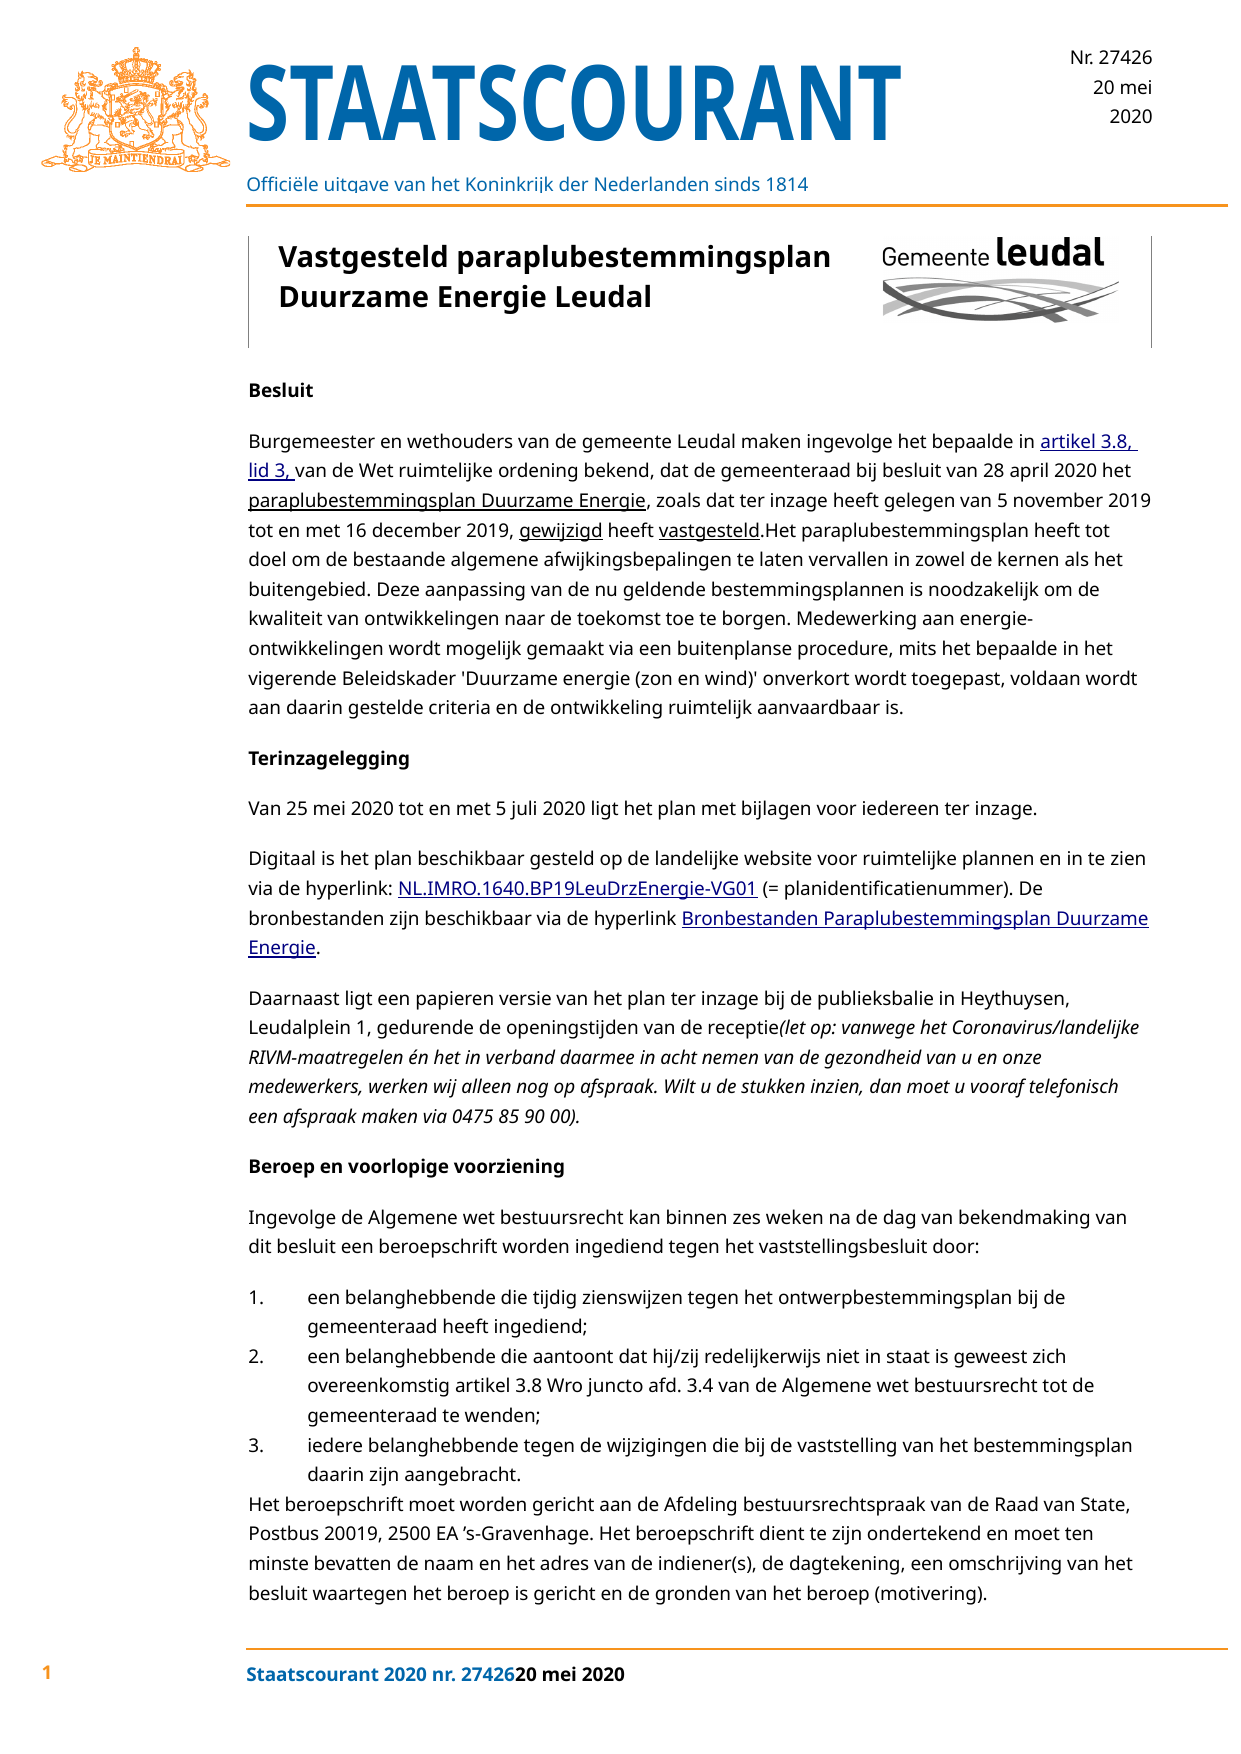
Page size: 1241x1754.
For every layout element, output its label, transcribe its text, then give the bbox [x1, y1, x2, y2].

text Burgemeester en wethouders van de gemeente Leudal maken ingevolge het bepaalde in artikel 3.8, lid 3, van de Wet ruimtelijke ordening bekend, dat de gemeenteraad bij besluit van 28 april 2020 het paraplubestemmingsplan Duurzame Energie, zoals dat ter inzage heeft gelegen van 5 november 2019 tot en met 16 december 2019, gewijzigd heeft vastgesteld.Het paraplubestemmingsplan heeft tot doel om de bestaande algemene afwijkingsbepalingen te laten vervallen in zowel de kernen als het buitengebied. Deze aanpassing van de nu geldende bestemmingsplannen is noodzakelijk om de kwaliteit van ontwikkelingen naar de toekomst toe te borgen. Medewerking aan energie-ontwikkelingen wordt mogelijk gemaakt via een buitenplanse procedure, mits het bepaalde in het vigerende Beleidskader 'Duurzame energie (zon en wind)' onverkort wordt toegepast, voldaan wordt aan daarin gestelde criteria en de ontwikkeling ruimtelijk aanvaardbaar is. [248, 428, 1152, 720]
picture [41, 47, 231, 172]
text Besluit [248, 378, 1152, 403]
list iedere belanghebbende tegen de wijzigingen die bij de vaststelling van het bestemmingsplan daarin zijn aangebracht. [248, 1432, 1152, 1487]
text Ingevolge de Algemene wet bestuursrecht kan binnen zes weken na de dag van bekendmaking van dit besluit een beroepschrift worden ingediend tegen het vaststellingsbesluit door: [248, 1204, 1152, 1259]
text Terinzagelegging [248, 745, 1152, 771]
text Daarnaast ligt een papieren versie van het plan ter inzage bij de publieksbalie in Heythuysen, Leudalplein 1, gedurende de openingstijden van de receptie(let op: vanwege het Coronavirus/landelijke RIVM-maatregelen én het in verband daarmee in acht nemen van de gezondheid van u en onze medewerkers, werken wij alleen nog op afspraak. Wilt u de stukken inzien, dan moet u vooraf telefonisch een afspraak maken via 0475 85 90 00). [248, 985, 1152, 1129]
table_header Vastgesteld paraplubestemmingsplan Duurzame Energie Leudal [249, 236, 850, 348]
table_header [1119, 236, 1151, 322]
picture [882, 236, 1119, 323]
table_header [850, 323, 1151, 348]
text Beroep en voorlopige voorziening [248, 1153, 1152, 1179]
text Digitaal is het plan beschikbaar gesteld op de landelijke website voor ruimtelijke plannen en in te zien via de hyperlink: NL.IMRO.1640.BP19LeuDrzEnergie-VG01 (= planidentificatienummer). De bronbestanden zijn beschikbaar via de hyperlink Bronbestanden Paraplubestemmingsplan Duurzame Energie. [248, 846, 1152, 960]
text Van 25 mei 2020 tot en met 5 juli 2020 ligt het plan met bijlagen voor iedereen ter inzage. [248, 795, 1152, 821]
table_header [850, 236, 882, 322]
list een belanghebbende die aantoont dat hij/zij redelijkerwijs niet in staat is geweest zich overeenkomstig artikel 3.8 Wro juncto afd. 3.4 van de Algemene wet bestuursrecht tot de gemeenteraad te wenden; [248, 1343, 1152, 1428]
text Het beroepschrift moet worden gericht aan de Afdeling bestuursrechtspraak van de Raad van State, Postbus 20019, 2500 EA ’s-Gravenhage. Het beroepschrift dient te zijn ondertekend en moet ten minste bevatten de naam en het adres van de indiener(s), de dagtekening, een omschrijving van het besluit waartegen het beroep is gericht en de gronden van het beroep (motivering). [248, 1491, 1152, 1606]
list een belanghebbende die tijdig zienswijzen tegen het ontwerpbestemmingsplan bij de gemeenteraad heeft ingediend; [248, 1284, 1152, 1339]
